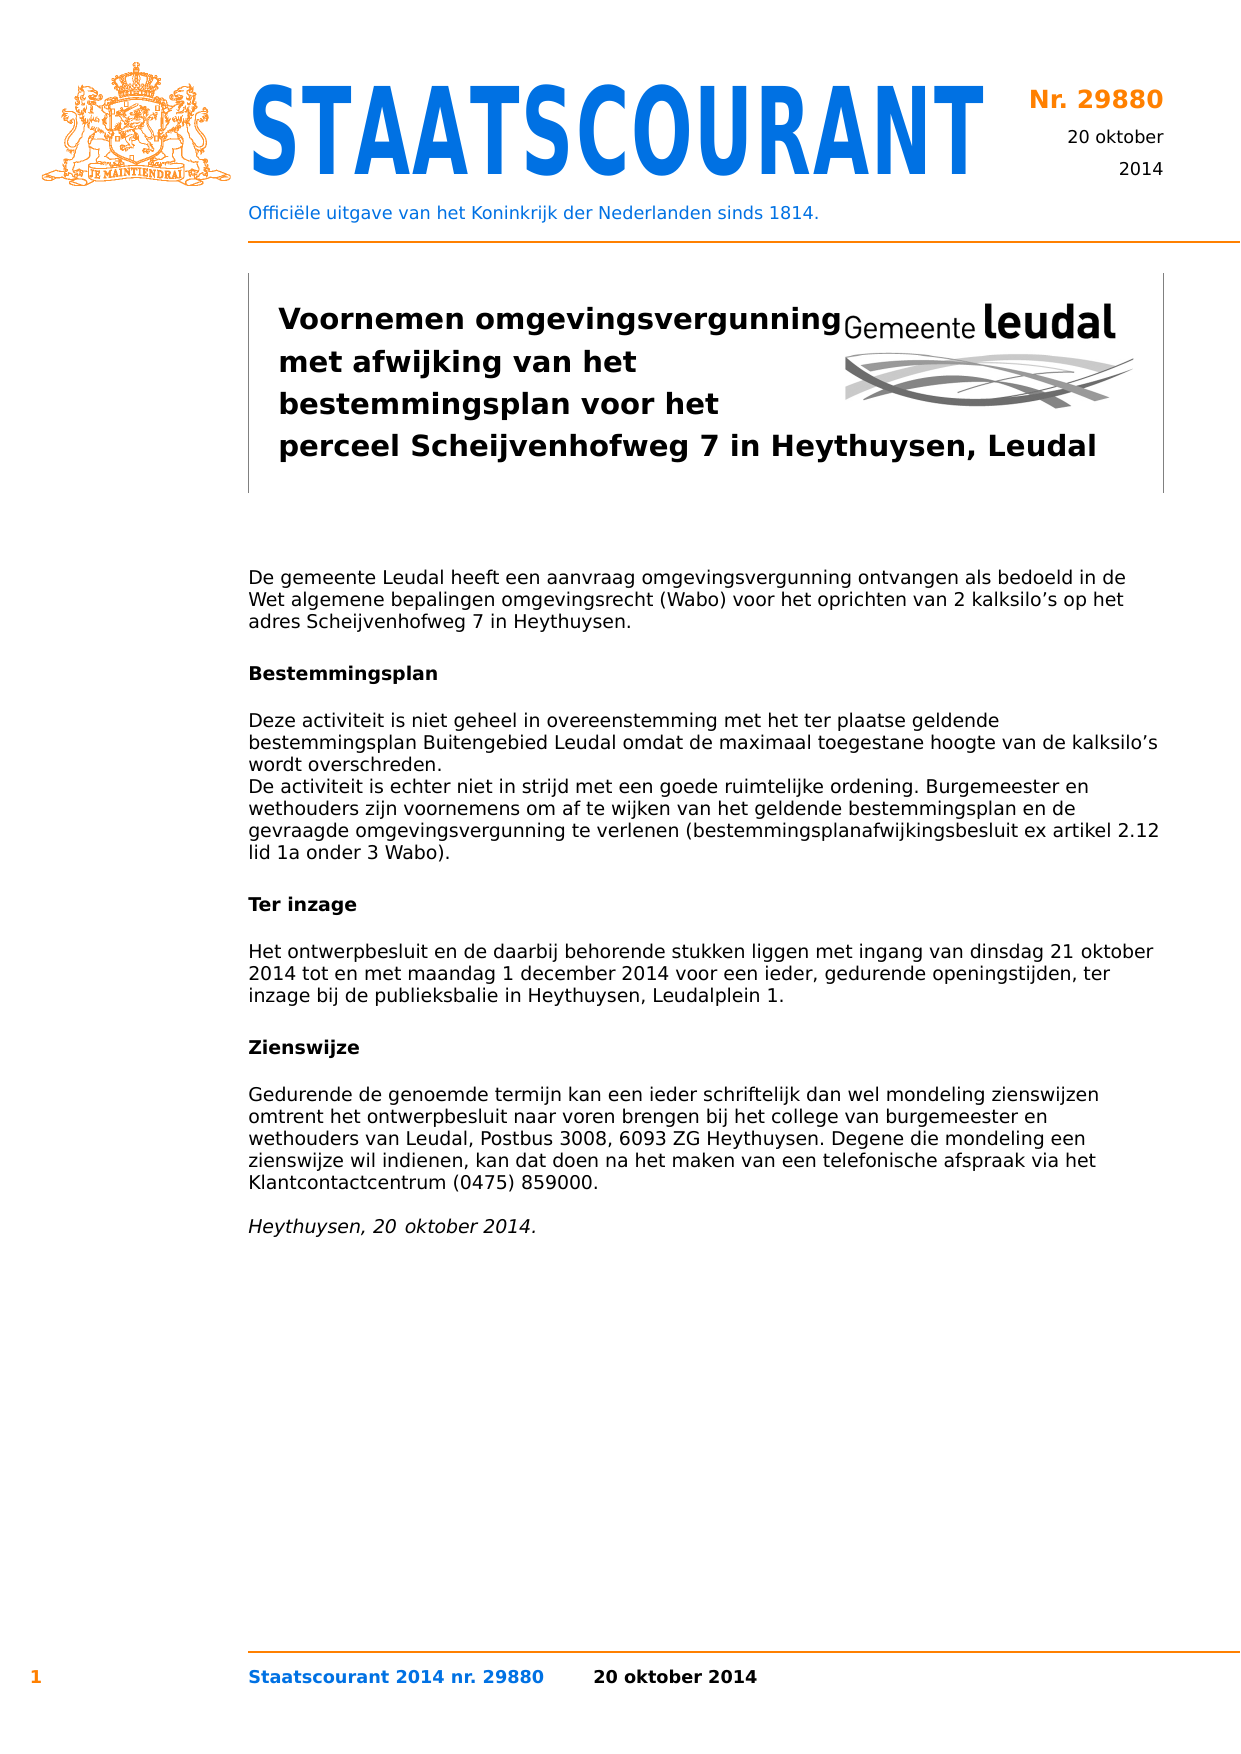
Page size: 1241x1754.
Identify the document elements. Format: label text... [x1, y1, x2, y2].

table_cell Officiële uitgave van het Koninkrijk der Nederlanden sinds 1814. [248, 203, 1240, 241]
subtitle Voornemen omgevingsvergunning met afwijking van het bestemmingsplan voor het perceel Scheijvenhofweg 7 in Heythuysen, Leudal [249, 273, 1163, 493]
subtitle Bestemmingsplan [248, 663, 1163, 685]
text Het ontwerpbesluit en de daarbij behorende stukken liggen met ingang van dinsdag 21 oktober 2014 tot en met maandag 1 december 2014 voor een ieder, gedurende openingstijden, ter inzage bij de publieksbalie in Heythuysen, Leudalplein 1. [248, 941, 1163, 1007]
table_cell 2014 [998, 153, 1240, 203]
table_header [25, 62, 248, 241]
text De activiteit is echter niet in strijd met een goede ruimtelijke ordening. Burgemeester en wethouders zijn voornemens om af te wijken van het geldende bestemmingsplan en de gevraagde omgevingsvergunning te verlenen (bestemmingsplanafwijkingsbesluit ex artikel 2.12 lid 1a onder 3 Wabo). [248, 776, 1163, 864]
table_cell 20 oktober [998, 121, 1240, 153]
picture [844, 302, 1134, 409]
text Heythuysen, 20 oktober 2014. [248, 1216, 1163, 1237]
subtitle Zienswijze [248, 1037, 1163, 1059]
table_header STAATSCOURANT [248, 62, 998, 203]
text Deze activiteit is niet geheel in overeenstemming met het ter plaatse geldende bestemmingsplan Buitengebied Leudal omdat de maximaal toegestane hoogte van de kalksilo’s wordt overschreden. [248, 710, 1163, 776]
subtitle Ter inzage [248, 894, 1163, 916]
picture [41, 62, 231, 186]
text De gemeente Leudal heeft een aanvraag omgevingsvergunning ontvangen als bedoeld in de Wet algemene bepalingen omgevingsrecht (Wabo) voor het oprichten van 2 kalksilo’s op het adres Scheijvenhofweg 7 in Heythuysen. [248, 567, 1163, 633]
table_header Nr. 29880 [998, 62, 1240, 121]
text Gedurende de genoemde termijn kan een ieder schriftelijk dan wel mondeling zienswijzen omtrent het ontwerpbesluit naar voren brengen bij het college van burgemeester en wethouders van Leudal, Postbus 3008, 6093 ZG Heythuysen. Degene die mondeling een zienswijze wil indienen, kan dat doen na het maken van een telefonische afspraak via het Klantcontactcentrum (0475) 859000. [248, 1084, 1163, 1194]
